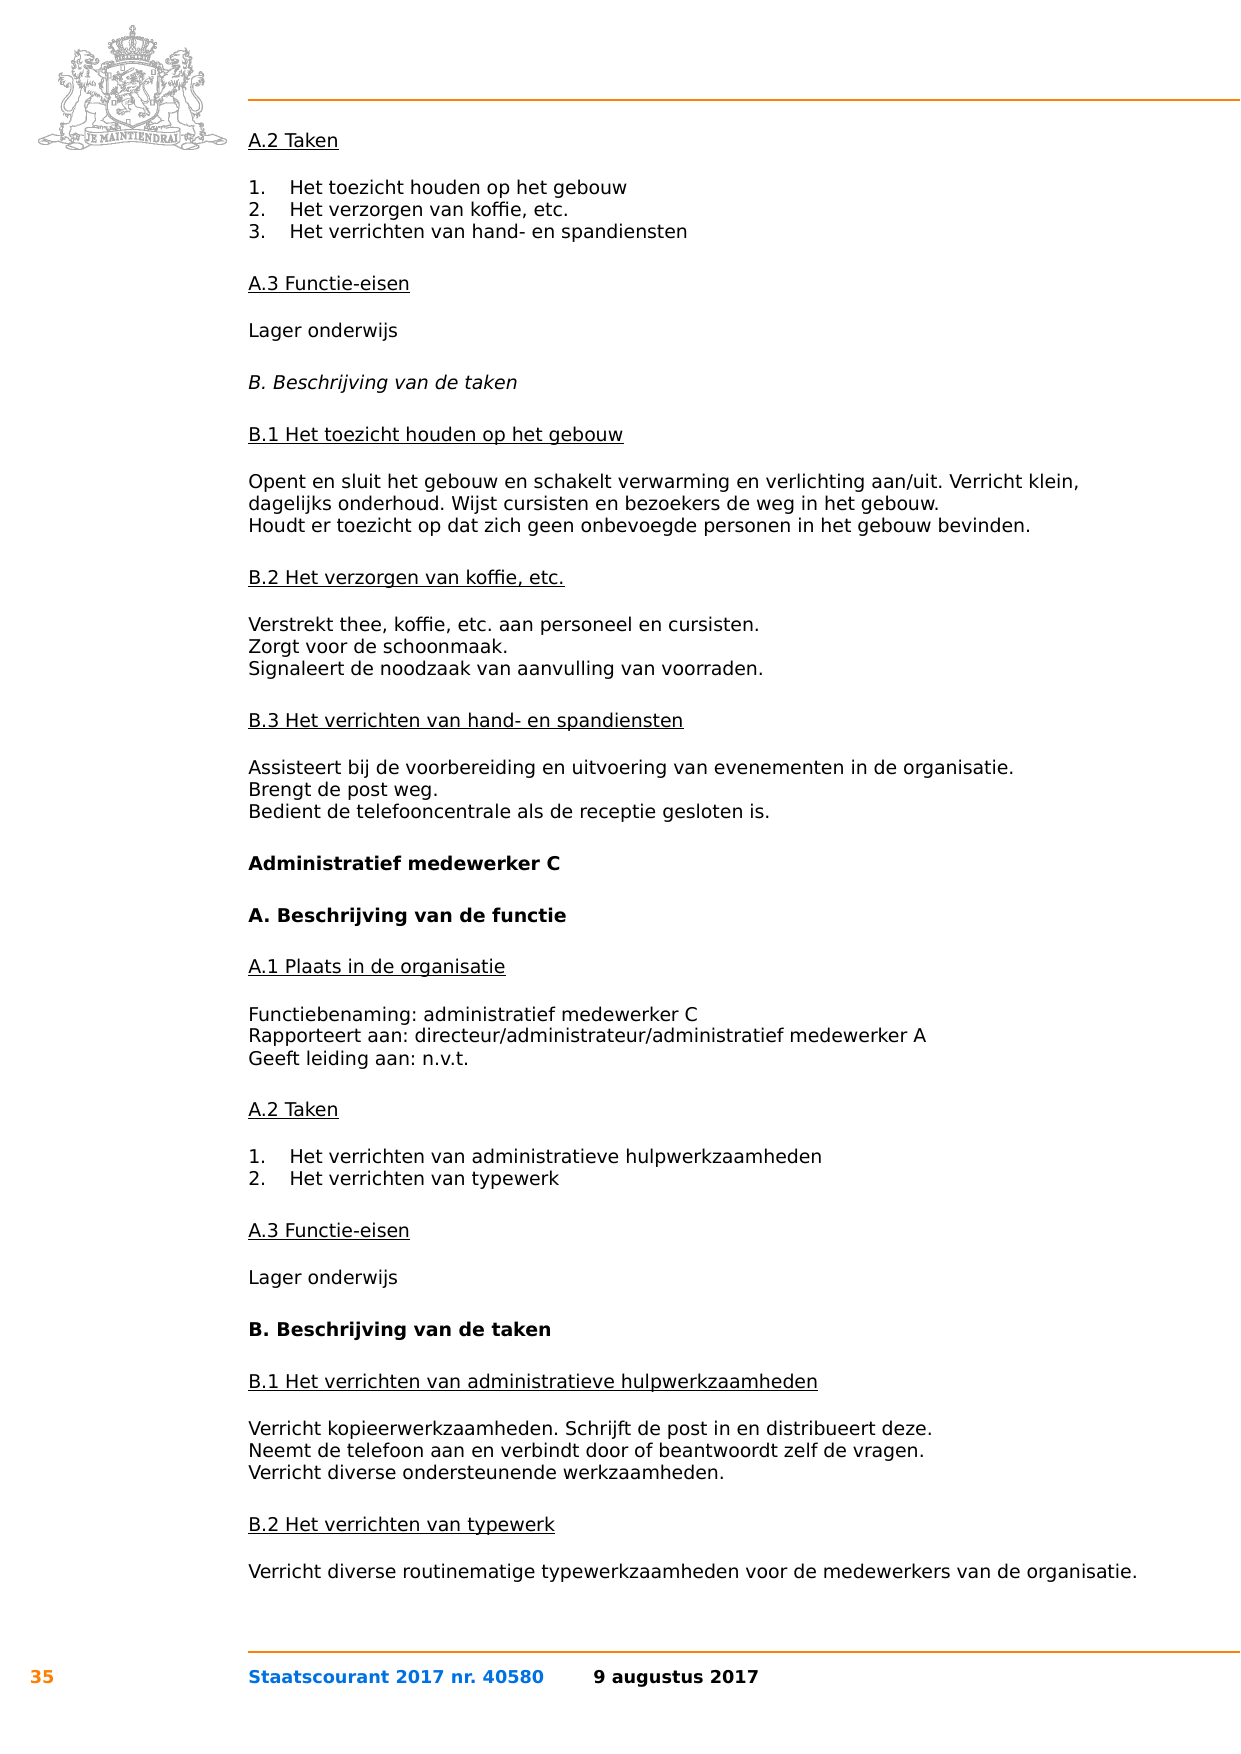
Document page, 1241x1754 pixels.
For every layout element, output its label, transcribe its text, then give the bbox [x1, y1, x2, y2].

subtitle A.2 Taken [248, 1099, 1163, 1121]
text 2. Het verzorgen van koffie, etc. [248, 199, 1163, 221]
text Geeft leiding aan: n.v.t. [248, 1047, 1163, 1069]
text Verricht kopieerwerkzaamheden. Schrijft de post in en distribueert deze. [248, 1418, 1163, 1440]
text Functiebenaming: administratief medewerker C [248, 1003, 1163, 1025]
text Verstrekt thee, koffie, etc. aan personeel en cursisten. [248, 614, 1163, 636]
subtitle Administratief medewerker C [248, 852, 1163, 874]
text Verricht diverse routinematige typewerkzaamheden voor de medewerkers van de organisatie. [248, 1561, 1163, 1583]
picture [38, 25, 227, 150]
text 3. Het verrichten van hand- en spandiensten [248, 221, 1163, 243]
text Brengt de post weg. [248, 778, 1163, 801]
text Signaleert de noodzaak van aanvulling van voorraden. [248, 658, 1163, 679]
text Assisteert bij de voorbereiding en uitvoering van evenementen in de organisatie. [248, 757, 1163, 778]
subtitle B.2 Het verrichten van typewerk [248, 1514, 1163, 1536]
subtitle A.1 Plaats in de organisatie [248, 956, 1163, 978]
text Neemt de telefoon aan en verbindt door of beantwoordt zelf de vragen. [248, 1440, 1163, 1462]
text Bedient de telefooncentrale als de receptie gesloten is. [248, 801, 1163, 822]
subtitle B.3 Het verrichten van hand- en spandiensten [248, 709, 1163, 732]
text Lager onderwijs [248, 320, 1163, 342]
text Rapporteert aan: directeur/administrateur/administratief medewerker A [248, 1025, 1163, 1047]
text Lager onderwijs [248, 1267, 1163, 1289]
subtitle B.2 Het verzorgen van koffie, etc. [248, 567, 1163, 589]
subtitle B.1 Het toezicht houden op het gebouw [248, 424, 1163, 446]
text 1. Het verrichten van administratieve hulpwerkzaamheden [248, 1146, 1163, 1168]
subtitle B. Beschrijving van de taken [248, 1319, 1163, 1341]
text Verricht diverse ondersteunende werkzaamheden. [248, 1462, 1163, 1484]
subtitle A. Beschrijving van de functie [248, 904, 1163, 926]
subtitle A.3 Functie-eisen [248, 273, 1163, 295]
subtitle A.3 Functie-eisen [248, 1220, 1163, 1242]
text Houdt er toezicht op dat zich geen onbevoegde personen in het gebouw bevinden. [248, 515, 1163, 537]
subtitle A.2 Taken [248, 130, 1163, 152]
subtitle B.1 Het verrichten van administratieve hulpwerkzaamheden [248, 1371, 1163, 1393]
text 2. Het verrichten van typewerk [248, 1168, 1163, 1190]
subtitle B. Beschrijving van de taken [248, 372, 1163, 394]
text 1. Het toezicht houden op het gebouw [248, 177, 1163, 199]
text Opent en sluit het gebouw en schakelt verwarming en verlichting aan/uit. Verricht klein, dagelijks onderhoud. Wijst cursisten en bezoekers de weg in het gebouw. [248, 471, 1163, 515]
text Zorgt voor de schoonmaak. [248, 636, 1163, 658]
